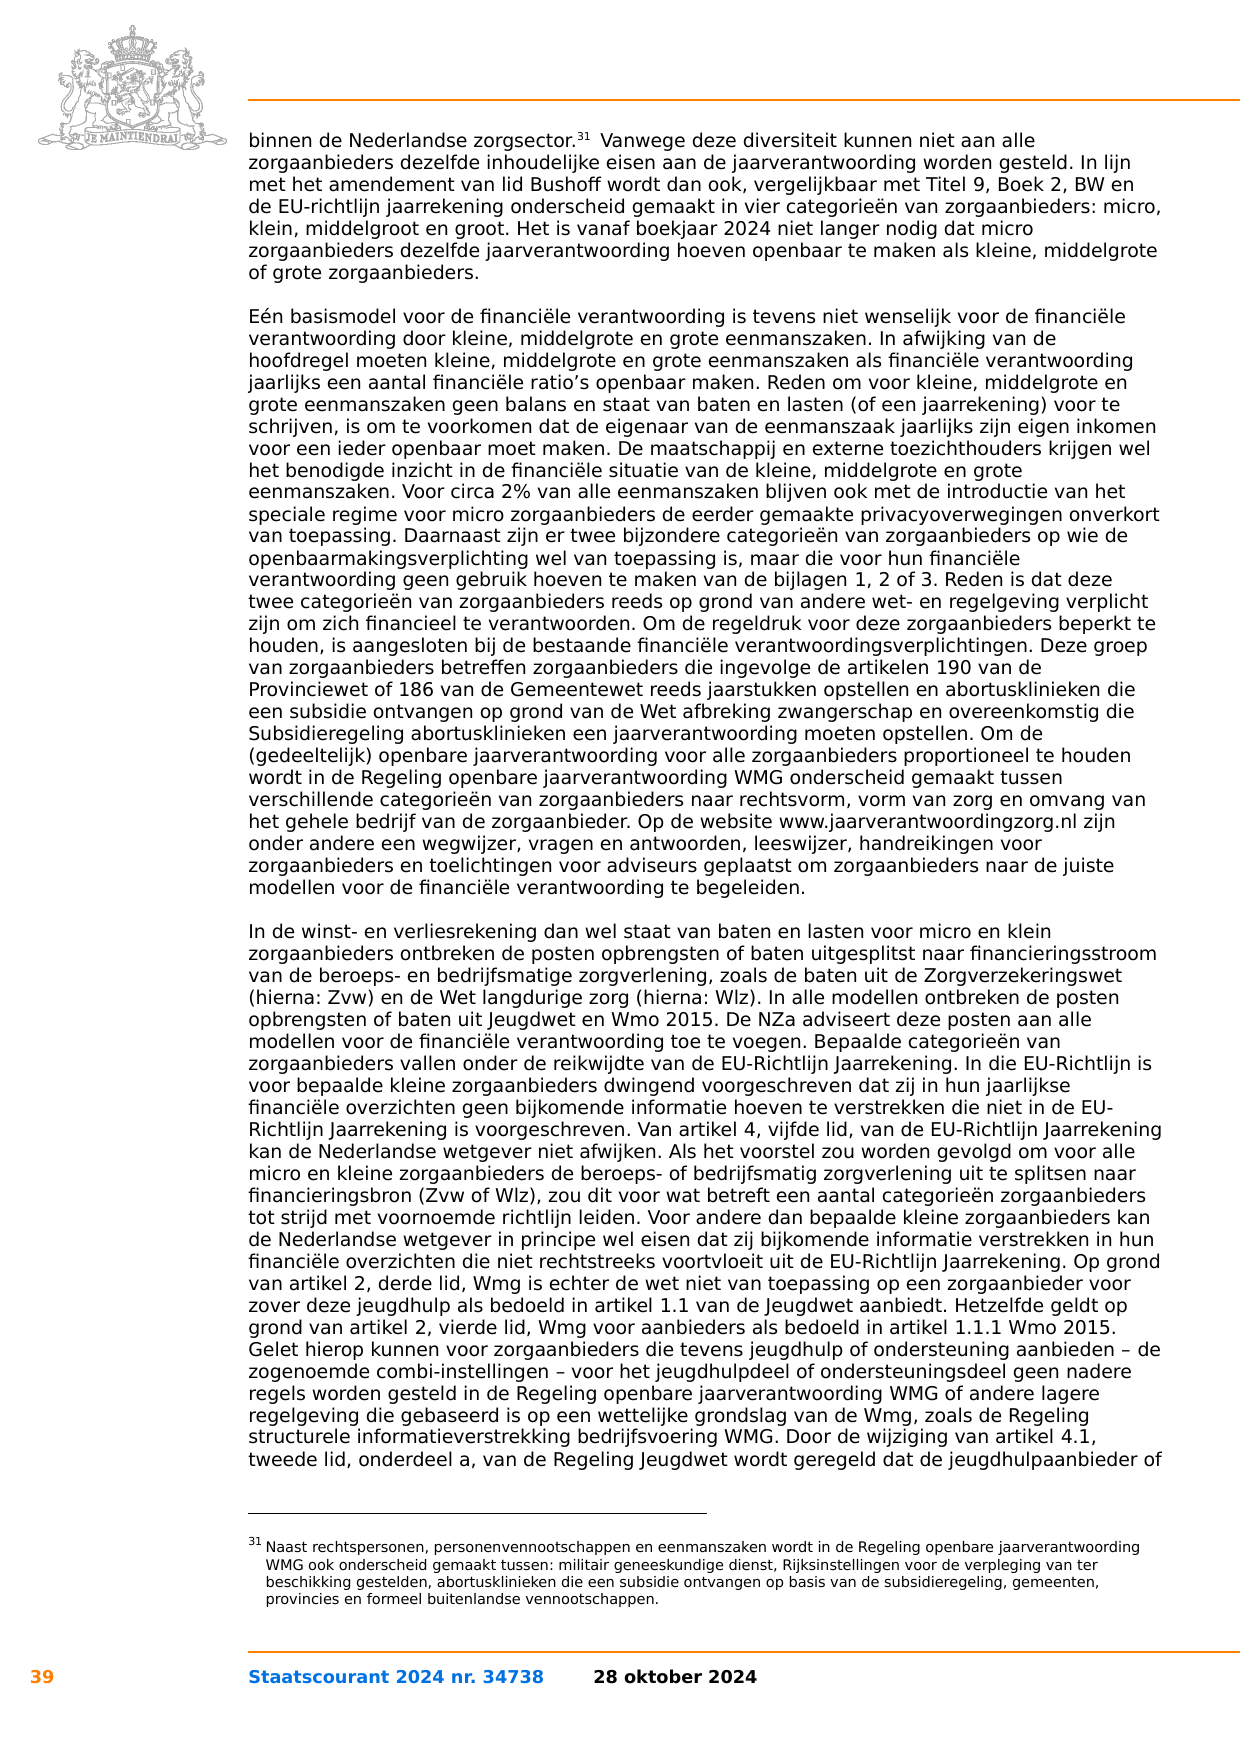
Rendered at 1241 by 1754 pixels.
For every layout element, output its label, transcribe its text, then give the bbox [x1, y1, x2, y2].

text Naast rechtspersonen, personenvennootschappen en eenmanszaken wordt in de Regeling openbare jaarverantwoording WMG ook onderscheid gemaakt tussen: militair geneeskundige dienst, Rijksinstellingen voor de verpleging van ter beschikking gestelden, abortusklinieken die een subsidie ontvangen op basis van de subsidieregeling, gemeenten, provincies en formeel buitenlandse vennootschappen. [248, 1535, 1163, 1608]
text Eén basismodel voor de financiële verantwoording is tevens niet wenselijk voor de financiële verantwoording door kleine, middelgrote en grote eenmanszaken. In afwijking van de hoofdregel moeten kleine, middelgrote en grote eenmanszaken als financiële verantwoording jaarlijks een aantal financiële ratio’s openbaar maken. Reden om voor kleine, middelgrote en grote eenmanszaken geen balans en staat van baten en lasten (of een jaarrekening) voor te schrijven, is om te voorkomen dat de eigenaar van de eenmanszaak jaarlijks zijn eigen inkomen voor een ieder openbaar moet maken. De maatschappij en externe toezichthouders krijgen wel het benodigde inzicht in de financiële situatie van de kleine, middelgrote en grote eenmanszaken. Voor circa 2% van alle eenmanszaken blijven ook met de introductie van het speciale regime voor micro zorgaanbieders de eerder gemaakte privacyoverwegingen onverkort van toepassing. Daarnaast zijn er twee bijzondere categorieën van zorgaanbieders op wie de openbaarmakingsverplichting wel van toepassing is, maar die voor hun financiële verantwoording geen gebruik hoeven te maken van de bijlagen 1, 2 of 3. Reden is dat deze twee categorieën van zorgaanbieders reeds op grond van andere wet- en regelgeving verplicht zijn om zich financieel te verantwoorden. Om de regeldruk voor deze zorgaanbieders beperkt te houden, is aangesloten bij de bestaande financiële verantwoordingsverplichtingen. Deze groep van zorgaanbieders betreffen zorgaanbieders die ingevolge de artikelen 190 van de Provinciewet of 186 van de Gemeentewet reeds jaarstukken opstellen en abortusklinieken die een subsidie ontvangen op grond van de Wet afbreking zwangerschap en overeenkomstig die Subsidieregeling abortusklinieken een jaarverantwoording moeten opstellen. Om de (gedeeltelijk) openbare jaarverantwoording voor alle zorgaanbieders proportioneel te houden wordt in de Regeling openbare jaarverantwoording WMG onderscheid gemaakt tussen verschillende categorieën van zorgaanbieders naar rechtsvorm, vorm van zorg en omvang van het gehele bedrijf van de zorgaanbieder. Op de website www.jaarverantwoordingzorg.nl zijn onder andere een wegwijzer, vragen en antwoorden, leeswijzer, handreikingen voor zorgaanbieders en toelichtingen voor adviseurs geplaatst om zorgaanbieders naar de juiste modellen voor de financiële verantwoording te begeleiden. [248, 306, 1163, 899]
text binnen de Nederlandse zorgsector. Vanwege deze diversiteit kunnen niet aan alle zorgaanbieders dezelfde inhoudelijke eisen aan de jaarverantwoording worden gesteld. In lijn met het amendement van lid Bushoff wordt dan ook, vergelijkbaar met Titel 9, Boek 2, BW en de EU-richtlijn jaarrekening onderscheid gemaakt in vier categorieën van zorgaanbieders: micro, klein, middelgroot en groot. Het is vanaf boekjaar 2024 niet langer nodig dat micro zorgaanbieders dezelfde jaarverantwoording hoeven openbaar te maken als kleine, middelgrote of grote zorgaanbieders. [248, 130, 1163, 284]
text In de winst- en verliesrekening dan wel staat van baten en lasten voor micro en klein zorgaanbieders ontbreken de posten opbrengsten of baten uitgesplitst naar financieringsstroom van de beroeps- en bedrijfsmatige zorgverlening, zoals de baten uit de Zorgverzekeringswet (hierna: Zvw) en de Wet langdurige zorg (hierna: Wlz). In alle modellen ontbreken de posten opbrengsten of baten uit Jeugdwet en Wmo 2015. De NZa adviseert deze posten aan alle modellen voor de financiële verantwoording toe te voegen. Bepaalde categorieën van zorgaanbieders vallen onder de reikwijdte van de EU-Richtlijn Jaarrekening. In die EU-Richtlijn is voor bepaalde kleine zorgaanbieders dwingend voorgeschreven dat zij in hun jaarlijkse financiële overzichten geen bijkomende informatie hoeven te verstrekken die niet in de EU-Richtlijn Jaarrekening is voorgeschreven. Van artikel 4, vijfde lid, van de EU-Richtlijn Jaarrekening kan de Nederlandse wetgever niet afwijken. Als het voorstel zou worden gevolgd om voor alle micro en kleine zorgaanbieders de beroeps- of bedrijfsmatig zorgverlening uit te splitsen naar financieringsbron (Zvw of Wlz), zou dit voor wat betreft een aantal categorieën zorgaanbieders tot strijd met voornoemde richtlijn leiden. Voor andere dan bepaalde kleine zorgaanbieders kan de Nederlandse wetgever in principe wel eisen dat zij bijkomende informatie verstrekken in hun financiële overzichten die niet rechtstreeks voortvloeit uit de EU-Richtlijn Jaarrekening. Op grond van artikel 2, derde lid, Wmg is echter de wet niet van toepassing op een zorgaanbieder voor zover deze jeugdhulp als bedoeld in artikel 1.1 van de Jeugdwet aanbiedt. Hetzelfde geldt op grond van artikel 2, vierde lid, Wmg voor aanbieders als bedoeld in artikel 1.1.1 Wmo 2015. Gelet hierop kunnen voor zorgaanbieders die tevens jeugdhulp of ondersteuning aanbieden – de zogenoemde combi-instellingen – voor het jeugdhulpdeel of ondersteuningsdeel geen nadere regels worden gesteld in de Regeling openbare jaarverantwoording WMG of andere lagere regelgeving die gebaseerd is op een wettelijke grondslag van de Wmg, zoals de Regeling structurele informatieverstrekking bedrijfsvoering WMG. Door de wijziging van artikel 4.1, tweede lid, onderdeel a, van de Regeling Jeugdwet wordt geregeld dat de jeugdhulpaanbieder of [248, 921, 1163, 1470]
picture [38, 25, 227, 150]
